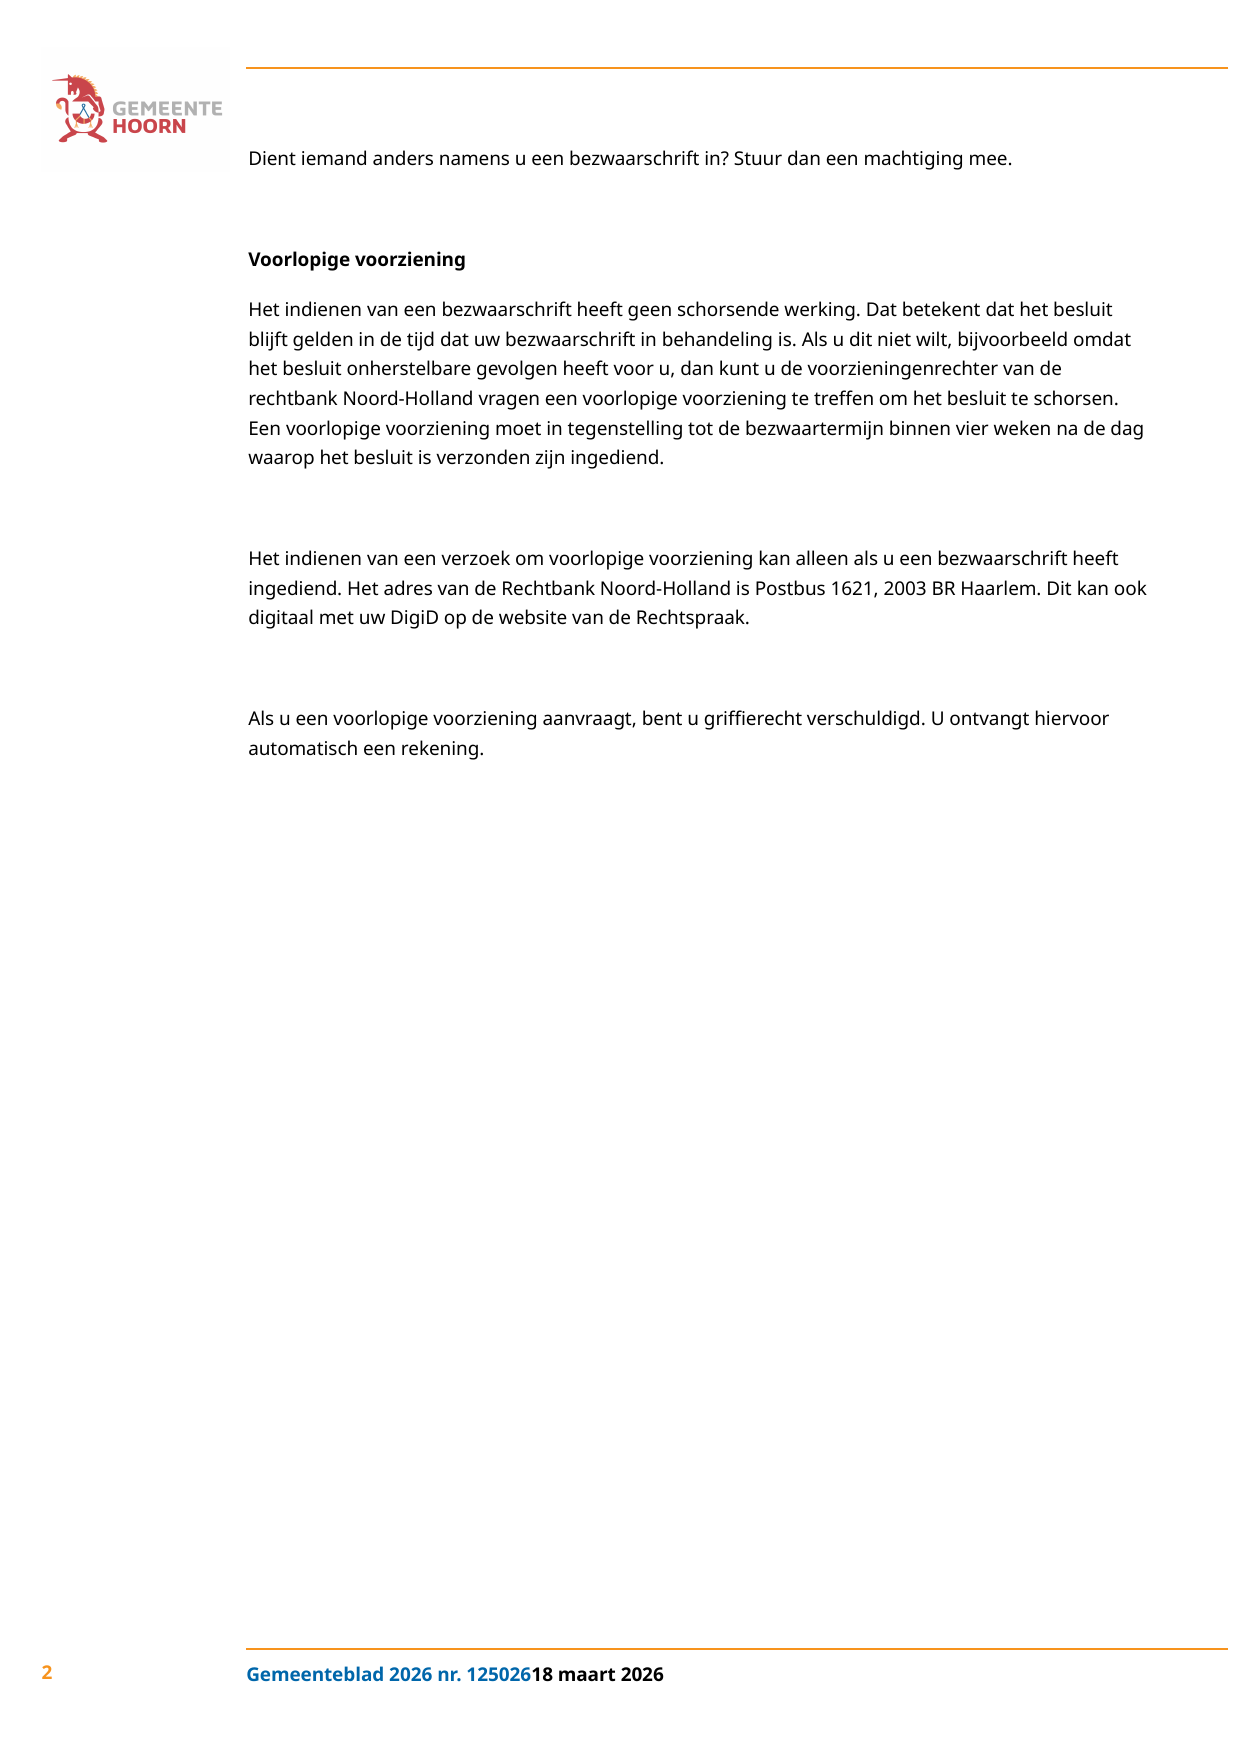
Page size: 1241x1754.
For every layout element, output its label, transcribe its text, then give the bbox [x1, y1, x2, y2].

picture [41, 47, 231, 172]
text Als u een voorlopige voorziening aanvraagt, bent u griffierecht verschuldigd. U ontvangt hiervoor automatisch een rekening. [248, 705, 1152, 761]
text Het indienen van een bezwaarschrift heeft geen schorsende werking. Dat betekent dat het besluit blijft gelden in de tijd dat uw bezwaarschrift in behandeling is. Als u dit niet wilt, bijvoorbeeld omdat het besluit onherstelbare gevolgen heeft voor u, dan kunt u de voorzieningenrechter van de rechtbank Noord-Holland vragen een voorlopige voorziening te treffen om het besluit te schorsen. Een voorlopige voorziening moet in tegenstelling tot de bezwaartermijn binnen vier weken na de dag waarop het besluit is verzonden zijn ingediend. [248, 296, 1152, 470]
text Dient iemand anders namens u een bezwaarschrift in? Stuur dan een machtiging mee. [248, 145, 1152, 171]
text Voorlopige voorziening [248, 246, 1152, 272]
text Het indienen van een verzoek om voorlopige voorziening kan alleen als u een bezwaarschrift heeft ingediend. Het adres van de Rechtbank Noord-Holland is Postbus 1621, 2003 BR Haarlem. Dit kan ook digitaal met uw DigiD op de website van de Rechtspraak. [248, 545, 1152, 630]
